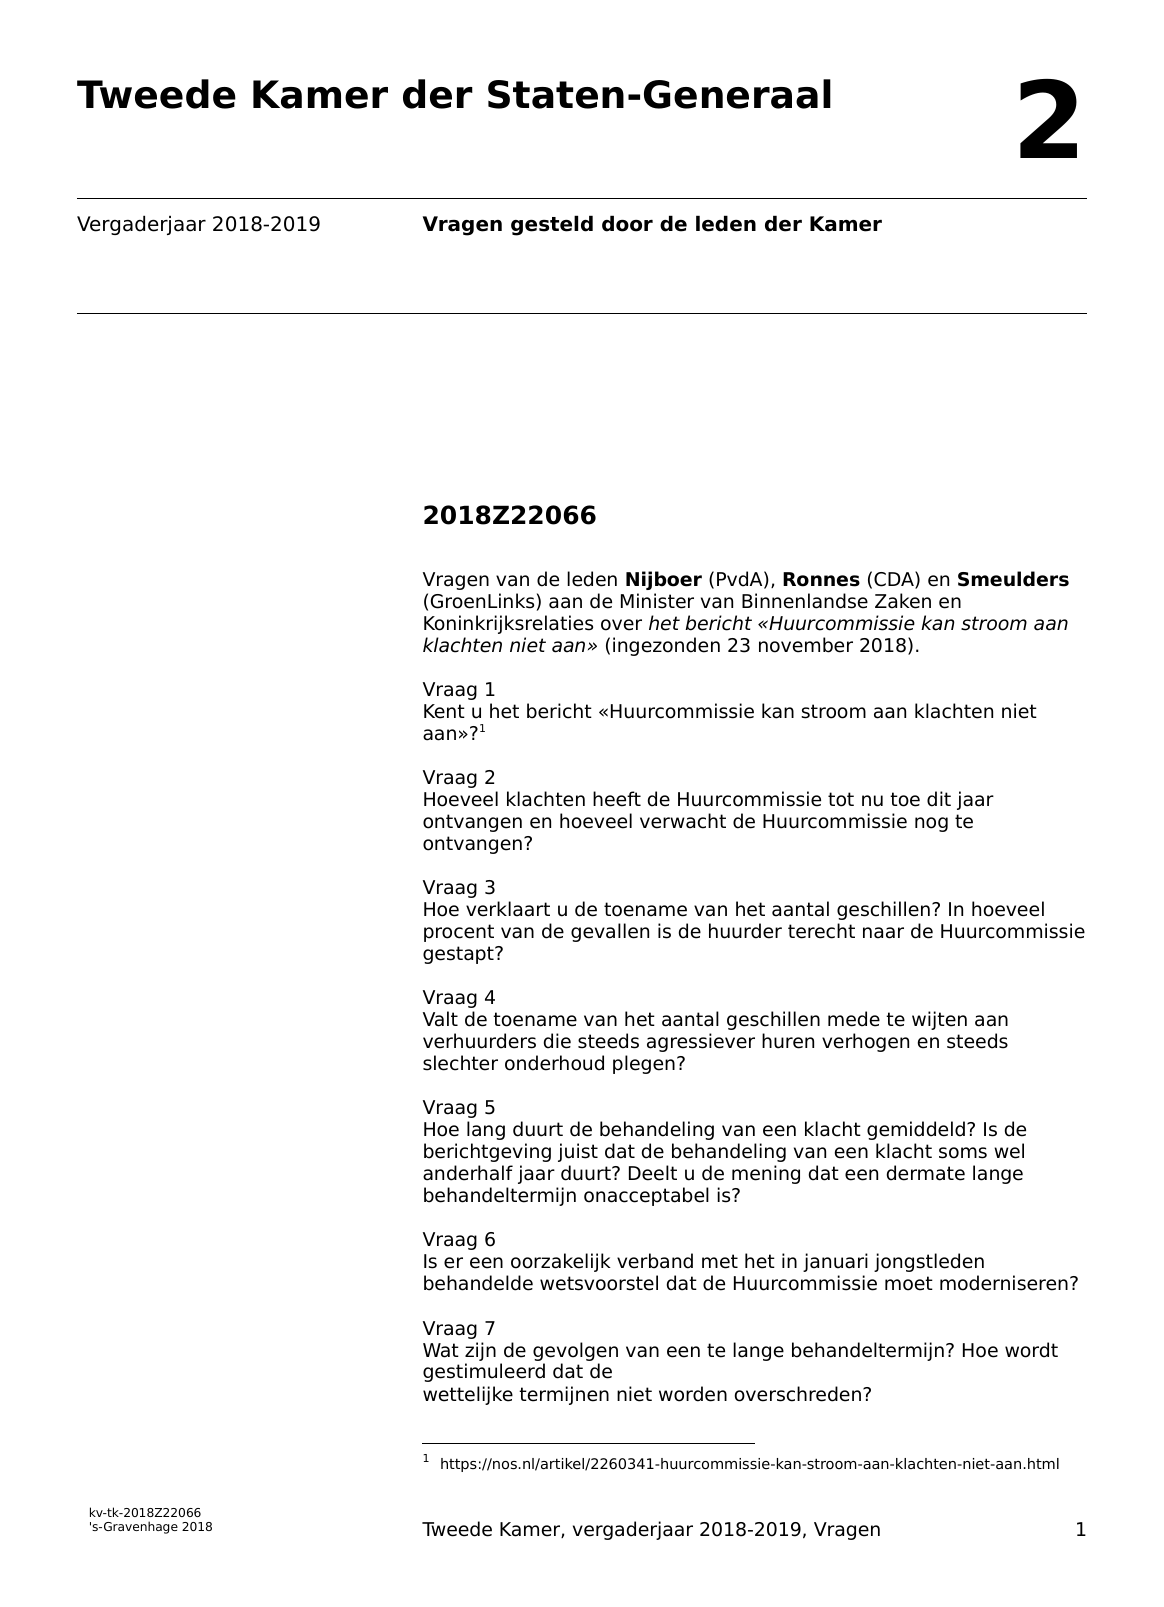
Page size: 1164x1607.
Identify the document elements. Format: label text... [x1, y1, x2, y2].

text Hoeveel klachten heeft de Huurcommissie tot nu toe dit jaar ontvangen en hoeveel verwacht de Huurcommissie nog te ontvangen? [422, 789, 1087, 855]
text Hoe verklaart u de toename van het aantal geschillen? In hoeveel procent van de gevallen is de huurder terecht naar de Huurcommissie gestapt? [422, 899, 1087, 965]
text Vraag 7 [422, 1317, 1087, 1339]
text Vraag 5 [422, 1097, 1087, 1119]
text kv-tk-2018Z22066 [88, 1506, 323, 1520]
text Vraag 4 [422, 987, 1087, 1009]
text https://nos.nl/artikel/2260341-huurcommissie-kan-stroom-aan-klachten-niet-aan.html [422, 1452, 1087, 1474]
text 2018Z22066 [422, 501, 1087, 531]
text Vraag 3 [422, 877, 1087, 899]
table_cell Vergaderjaar 2018-2019 [77, 199, 422, 313]
text Hoe lang duurt de behandeling van een klacht gemiddeld? Is de berichtgeving juist dat de behandeling van een klacht soms wel anderhalf jaar duurt? Deelt u de mening dat een dermate lange behandeltermijn onacceptabel is? [422, 1119, 1087, 1207]
text Wat zijn de gevolgen van een te lange behandeltermijn? Hoe wordt gestimuleerd dat de [422, 1339, 1087, 1383]
table_header Tweede Kamer der Staten-Generaal [77, 59, 886, 198]
text Vraag 6 [422, 1229, 1087, 1251]
text Vraag 1 [422, 679, 1087, 701]
text Vragen van de leden Nijboer (PvdA), Ronnes (CDA) en Smeulders (GroenLinks) aan de Minister van Binnenlandse Zaken en Koninkrijksrelaties over het bericht «Huurcommissie kan stroom aan klachten niet aan» (ingezonden 23 november 2018). [422, 569, 1087, 657]
table_cell Vragen gesteld door de leden der Kamer [422, 199, 1087, 313]
text Valt de toename van het aantal geschillen mede te wijten aan verhuurders die steeds agressiever huren verhogen en steeds slechter onderhoud plegen? [422, 1009, 1087, 1075]
table_header 2 [886, 59, 1087, 198]
text Is er een oorzakelijk verband met het in januari jongstleden behandelde wetsvoorstel dat de Huurcommissie moet moderniseren? [422, 1251, 1087, 1295]
text wettelijke termijnen niet worden overschreden? [422, 1383, 1087, 1405]
text 's-Gravenhage 2018 [88, 1520, 323, 1534]
text Vraag 2 [422, 767, 1087, 789]
text Kent u het bericht «Huurcommissie kan stroom aan klachten niet aan»? [422, 701, 1087, 745]
